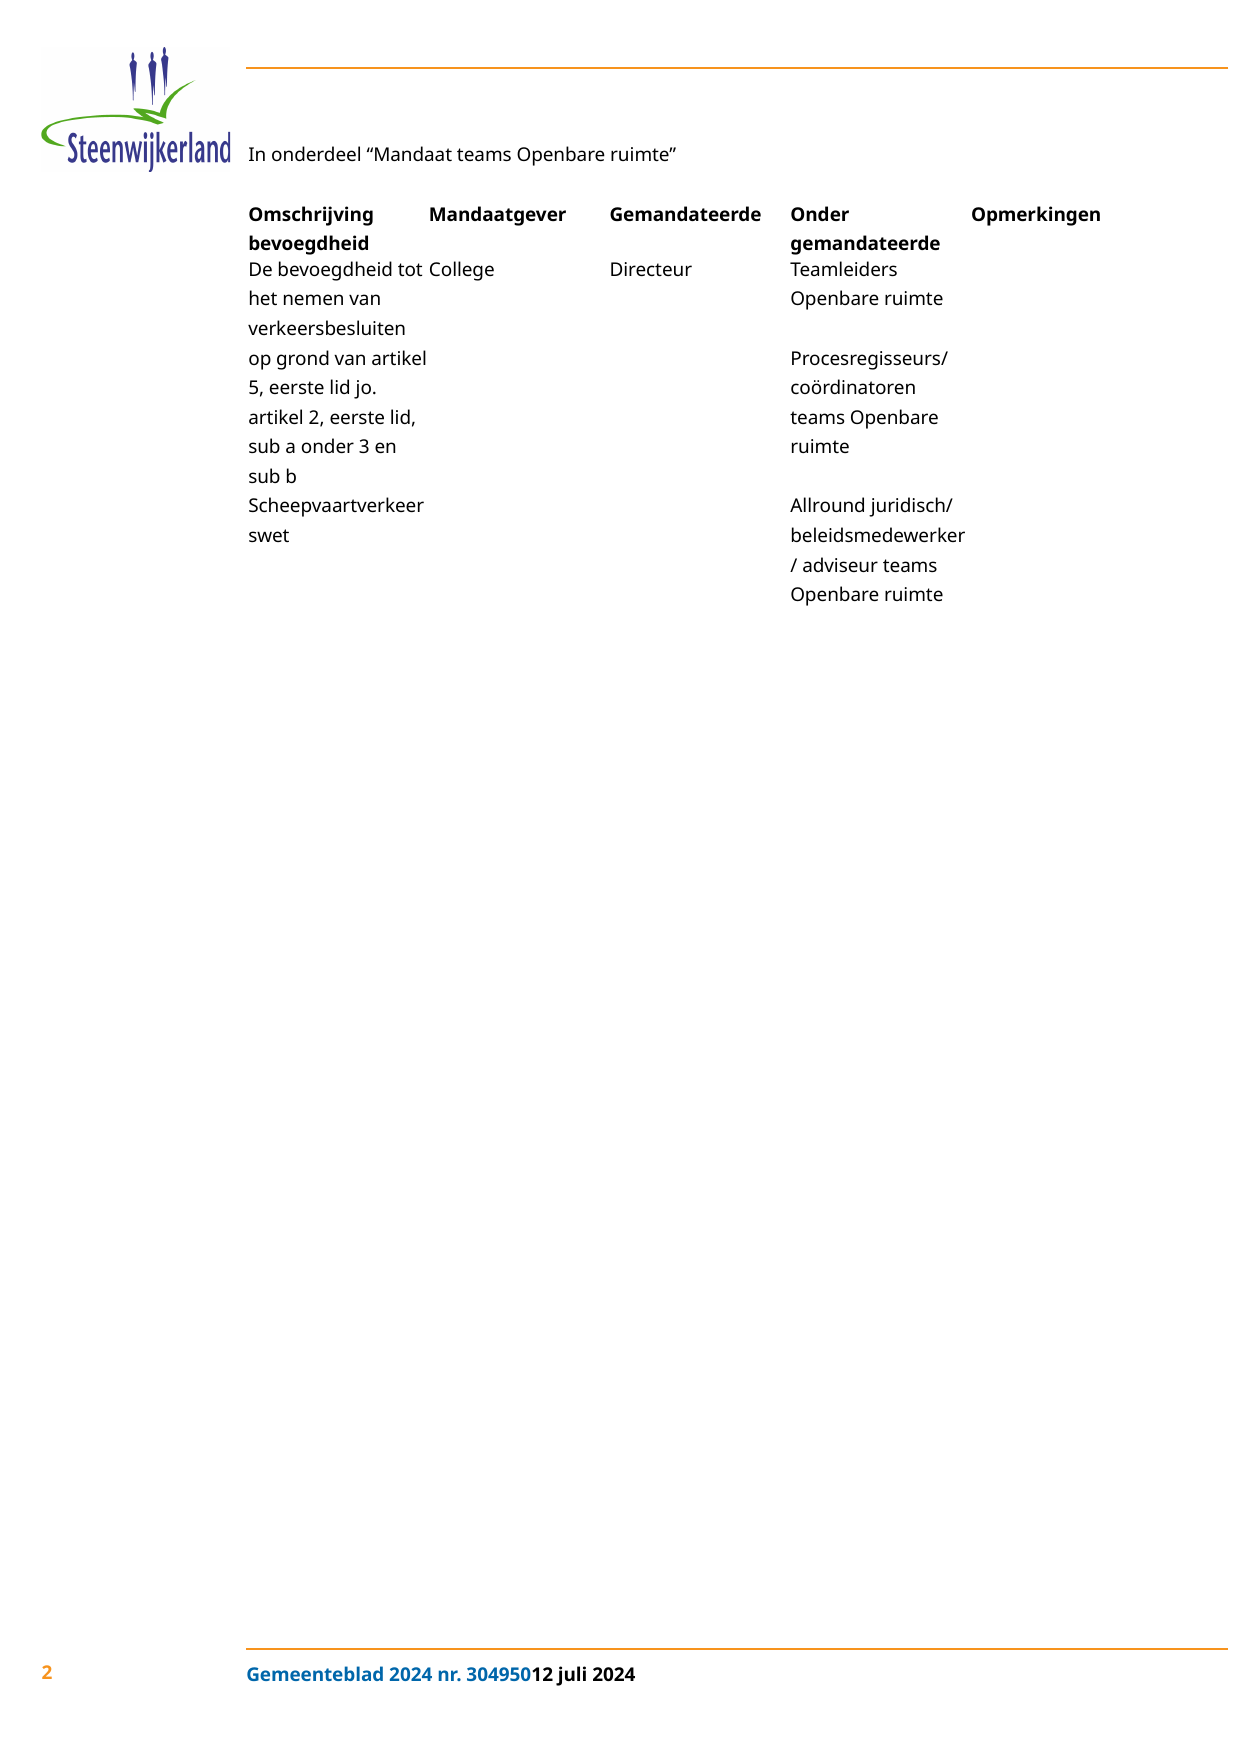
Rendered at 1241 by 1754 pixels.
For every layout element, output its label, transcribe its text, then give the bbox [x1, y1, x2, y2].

table_cell College [429, 256, 609, 607]
picture [41, 47, 231, 172]
table_header Gemandateerde [609, 201, 790, 256]
table_cell Teamleiders Openbare ruimte Procesregisseurs/ coördinatoren teams Openbare ruimte Allround juridisch/ beleidsmedewerker/ adviseur teams Openbare ruimte [790, 256, 971, 607]
table_cell De bevoegdheid tot het nemen van verkeersbesluiten op grond van artikel 5, eerste lid jo. artikel 2, eerste lid, sub a onder 3 en sub b Scheepvaartverkeerswet [248, 256, 429, 607]
text In onderdeel “Mandaat teams Openbare ruimte” [248, 141, 1152, 167]
table_cell Directeur [609, 256, 790, 607]
table_cell [971, 256, 1152, 607]
table_header Opmerkingen [971, 201, 1152, 256]
table_header Mandaatgever [429, 201, 609, 256]
table_header Omschrijving bevoegdheid [248, 201, 429, 256]
table_header Onder gemandateerde [790, 201, 971, 256]
